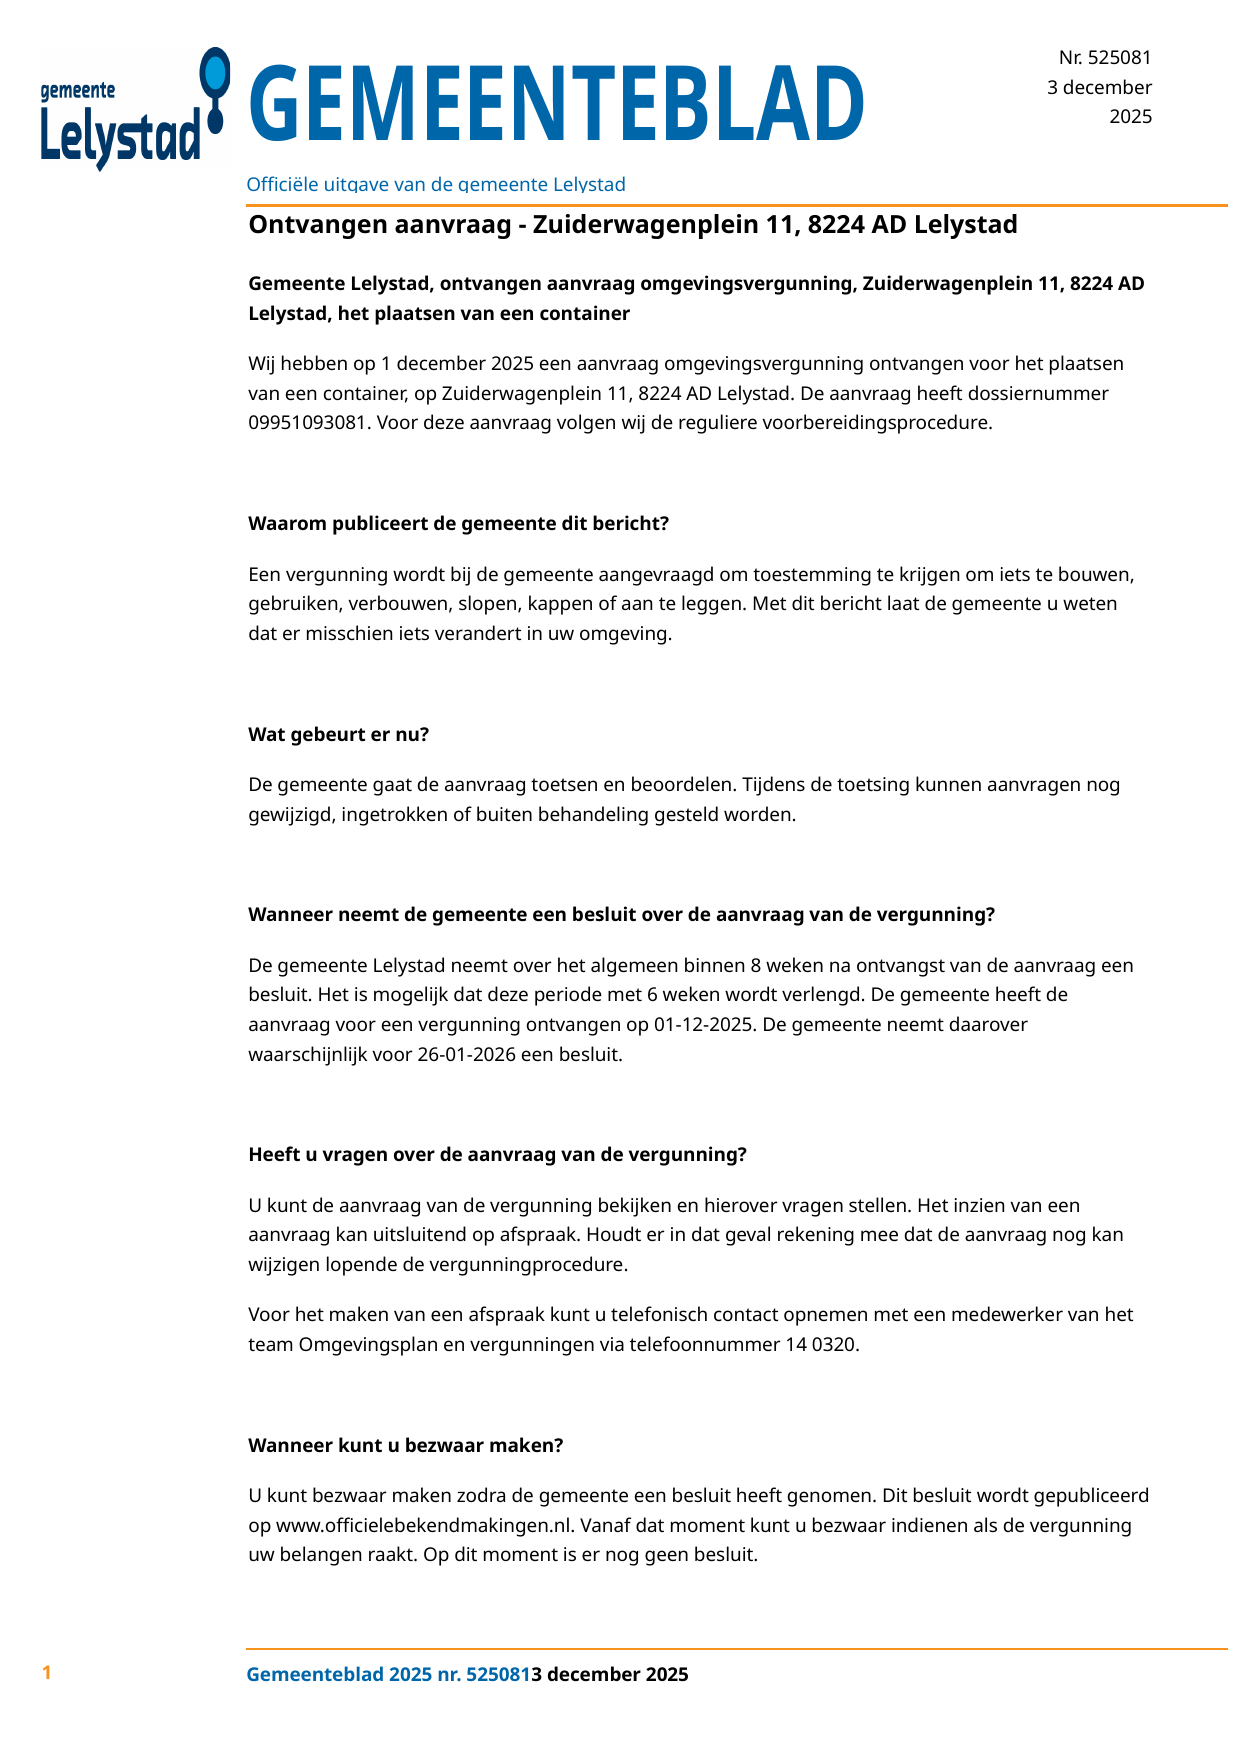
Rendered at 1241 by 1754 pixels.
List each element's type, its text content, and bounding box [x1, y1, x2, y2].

text Een vergunning wordt bij de gemeente aangevraagd om toestemming te krijgen om iets te bouwen, gebruiken, verbouwen, slopen, kappen of aan te leggen. Met dit bericht laat de gemeente u weten dat er misschien iets verandert in uw omgeving. [248, 561, 1152, 646]
text De gemeente gaat de aanvraag toetsen en beoordelen. Tijdens de toetsing kunnen aanvragen nog gewijzigd, ingetrokken of buiten behandeling gesteld worden. [248, 771, 1152, 826]
text Wanneer neemt de gemeente een besluit over de aanvraag van de vergunning? [248, 902, 1152, 927]
text Gemeente Lelystad, ontvangen aanvraag omgevingsvergunning, Zuiderwagenplein 11, 8224 AD Lelystad, het plaatsen van een container [248, 270, 1152, 326]
text Wij hebben op 1 december 2025 een aanvraag omgevingsvergunning ontvangen voor het plaatsen van een container, op Zuiderwagenplein 11, 8224 AD Lelystad. De aanvraag heeft dossiernummer 09951093081. Voor deze aanvraag volgen wij de reguliere voorbereidingsprocedure. [248, 350, 1152, 435]
text Waarom publiceert de gemeente dit bericht? [248, 510, 1152, 536]
text De gemeente Lelystad neemt over het algemeen binnen 8 weken na ontvangst van de aanvraag een besluit. Het is mogelijk dat deze periode met 6 weken wordt verlengd. De gemeente heeft de aanvraag voor een vergunning ontvangen op 01-12-2025. De gemeente neemt daarover waarschijnlijk voor 26-01-2026 een besluit. [248, 952, 1152, 1066]
text Wanneer kunt u bezwaar maken? [248, 1432, 1152, 1458]
picture [41, 47, 231, 172]
text Wat gebeurt er nu? [248, 721, 1152, 746]
text Ontvangen aanvraag - Zuiderwagenplein 11, 8224 AD Lelystad [248, 207, 1152, 241]
text U kunt de aanvraag van de vergunning bekijken en hierover vragen stellen. Het inzien van een aanvraag kan uitsluitend op afspraak. Houdt er in dat geval rekening mee dat de aanvraag nog kan wijzigen lopende de vergunningprocedure. [248, 1192, 1152, 1277]
text U kunt bezwaar maken zodra de gemeente een besluit heeft genomen. Dit besluit wordt gepubliceerd op www.officielebekendmakingen.nl. Vanaf dat moment kunt u bezwaar indienen als de vergunning uw belangen raakt. Op dit moment is er nog geen besluit. [248, 1482, 1152, 1567]
text Heeft u vragen over de aanvraag van de vergunning? [248, 1142, 1152, 1167]
text Voor het maken van een afspraak kunt u telefonisch contact opnemen met een medewerker van het team Omgevingsplan en vergunningen via telefoonnummer 14 0320. [248, 1302, 1152, 1357]
